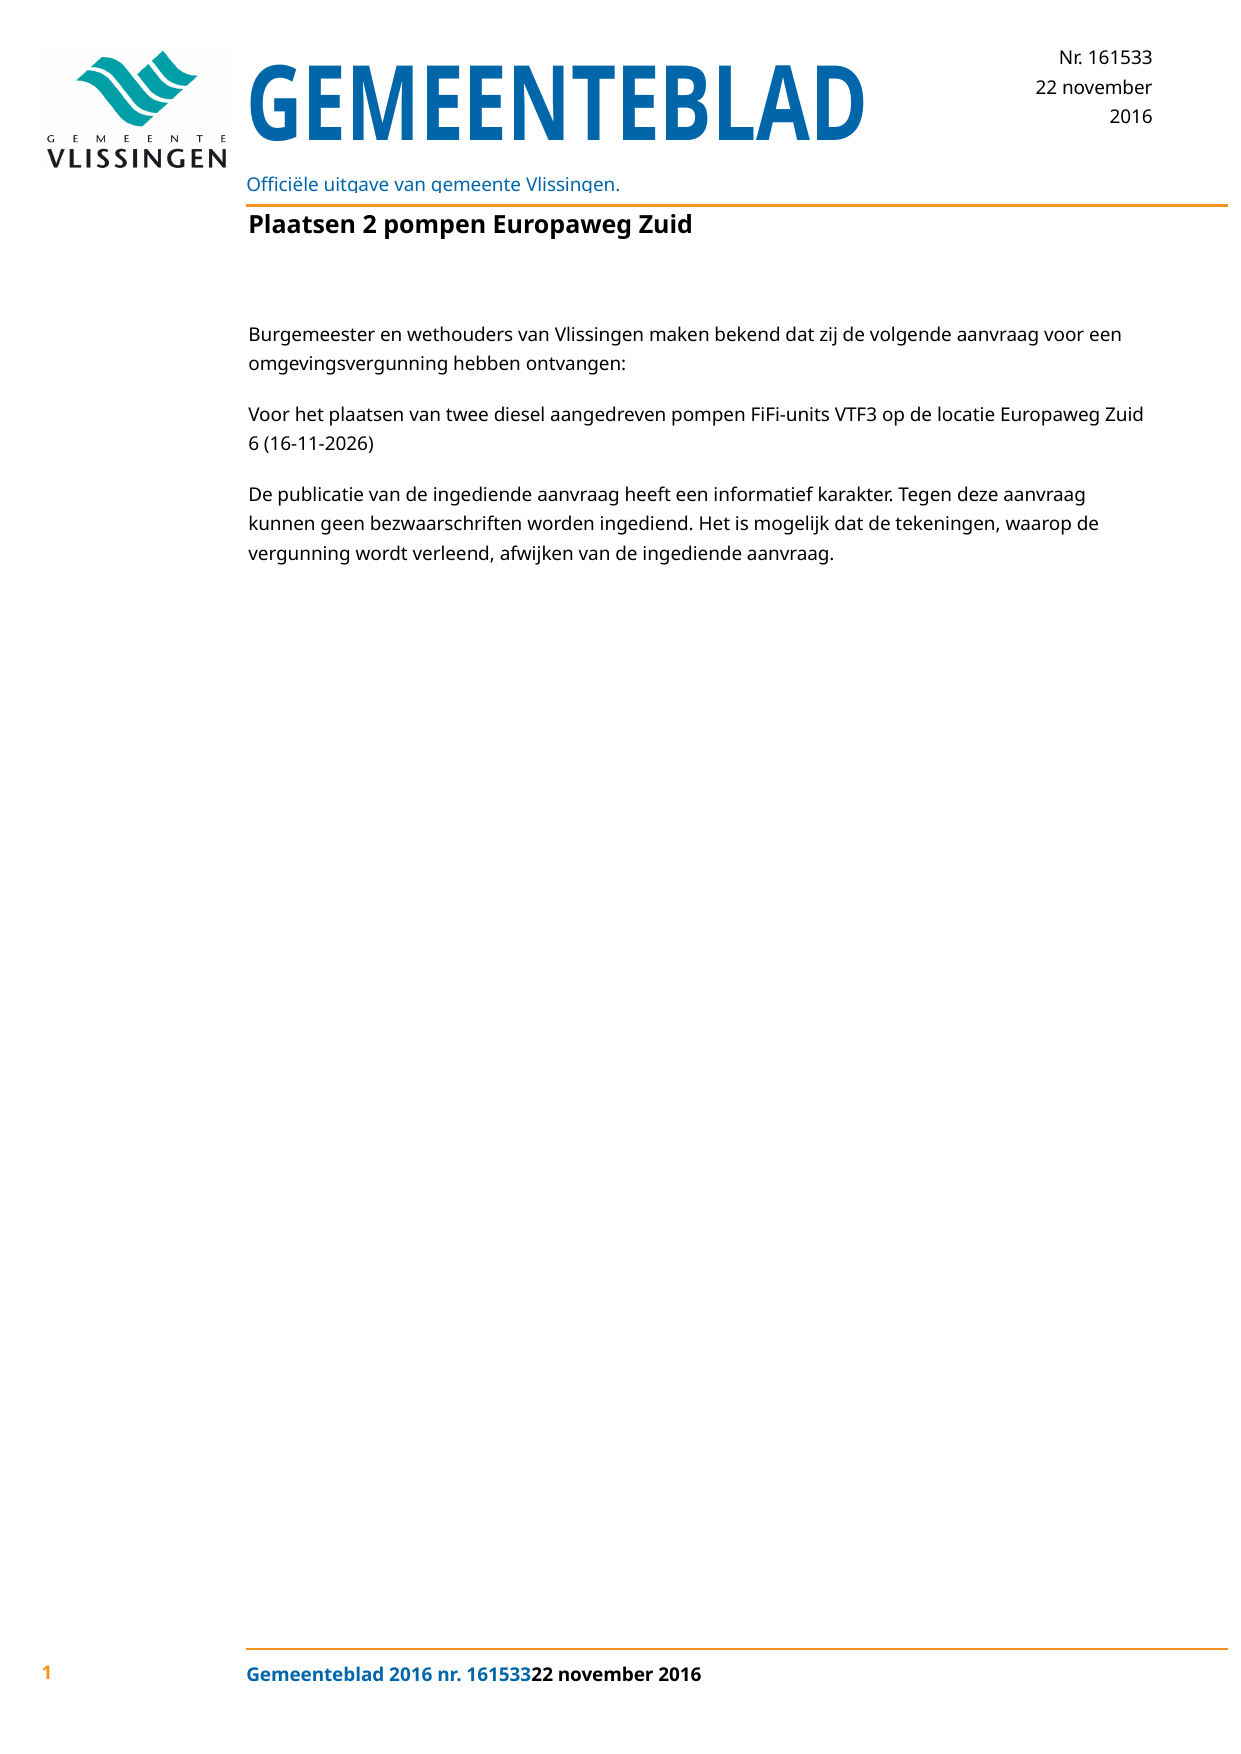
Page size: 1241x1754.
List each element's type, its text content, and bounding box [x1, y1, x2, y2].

picture [41, 47, 231, 172]
text Voor het plaatsen van twee diesel aangedreven pompen FiFi-units VTF3 op de locatie Europaweg Zuid 6 (16-11-2026) [248, 401, 1152, 456]
text De publicatie van de ingediende aanvraag heeft een informatief karakter. Tegen deze aanvraag kunnen geen bezwaarschriften worden ingediend. Het is mogelijk dat de tekeningen, waarop de vergunning wordt verleend, afwijken van de ingediende aanvraag. [248, 481, 1152, 566]
text Plaatsen 2 pompen Europaweg Zuid [248, 207, 1152, 241]
text Burgemeester en wethouders van Vlissingen maken bekend dat zij de volgende aanvraag voor een omgevingsvergunning hebben ontvangen: [248, 321, 1152, 376]
